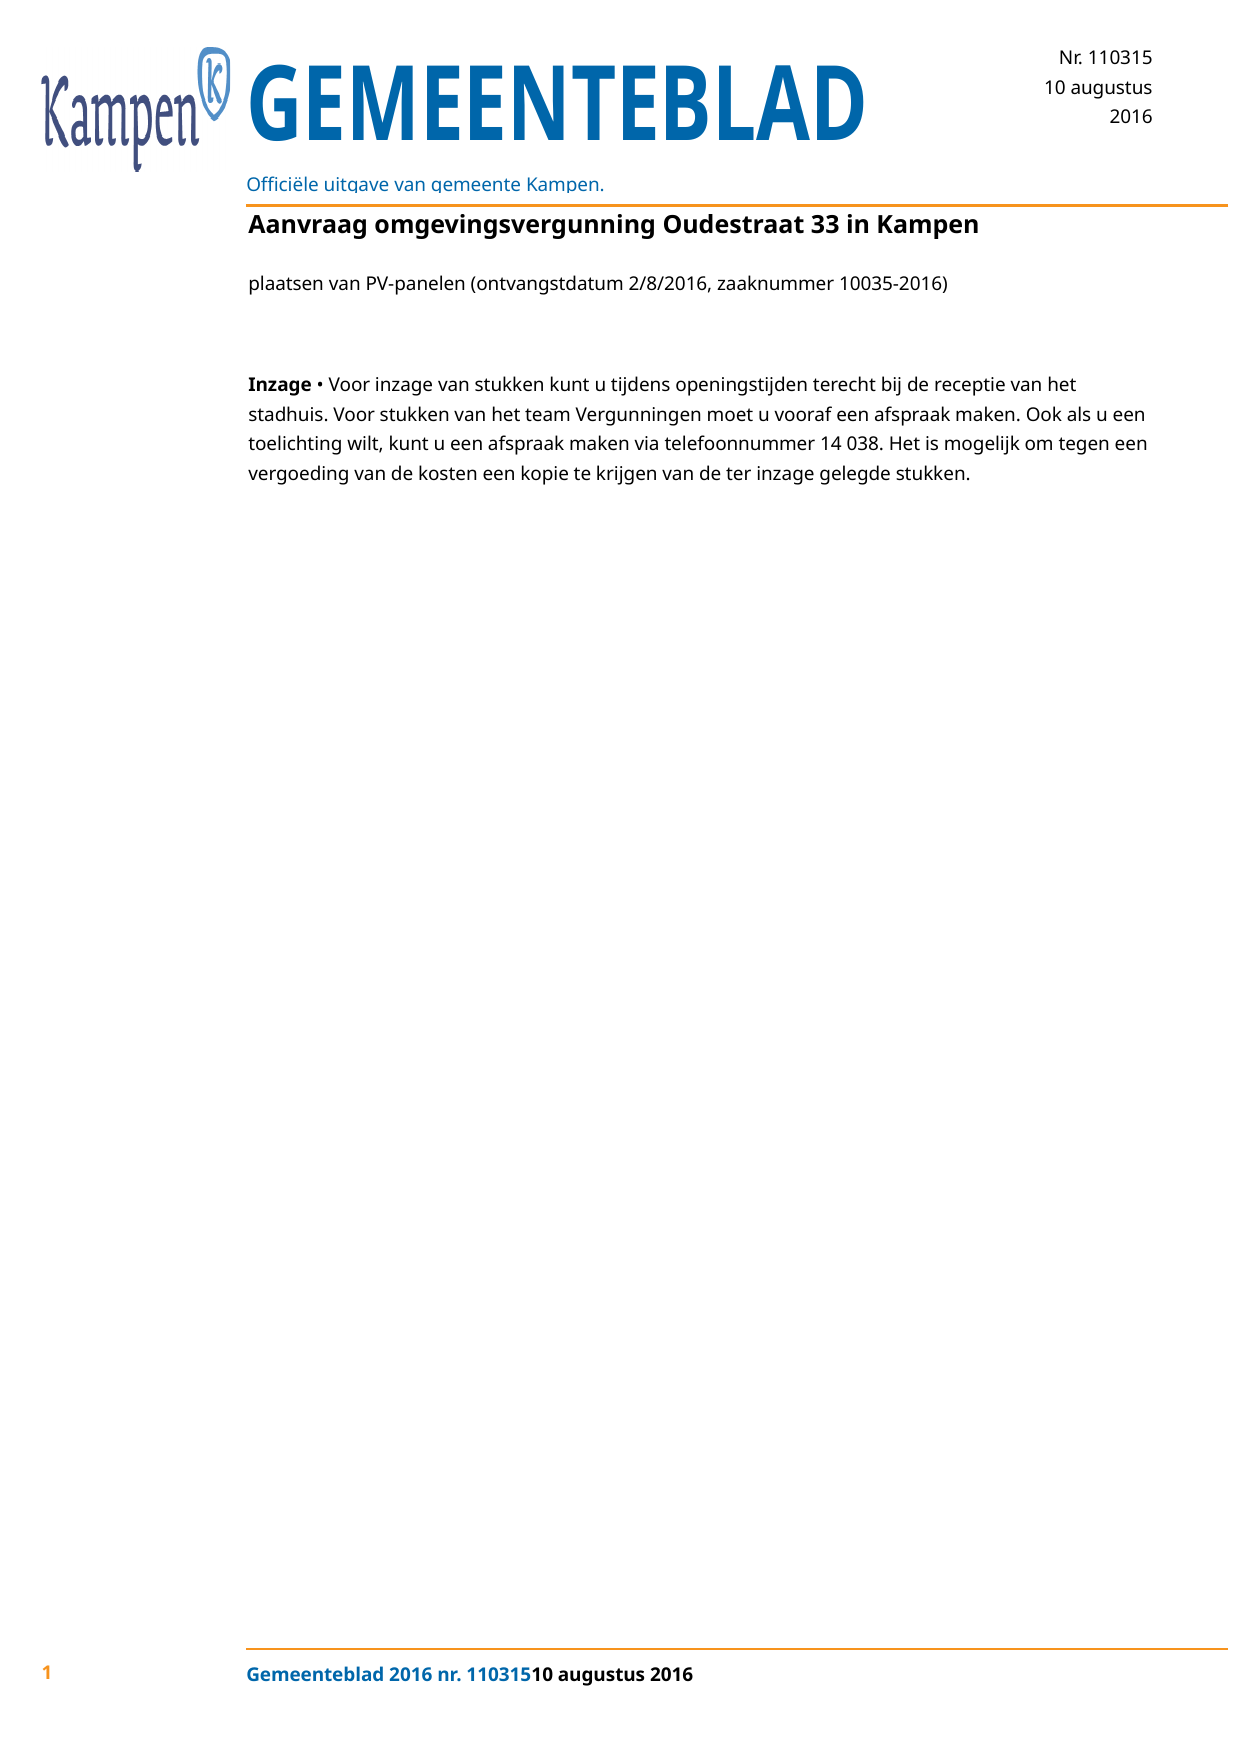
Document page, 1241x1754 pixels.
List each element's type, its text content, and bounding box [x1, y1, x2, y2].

text Aanvraag omgevingsvergunning Oudestraat 33 in Kampen [248, 207, 1152, 241]
text plaatsen van PV-panelen (ontvangstdatum 2/8/2016, zaaknummer 10035-2016) [248, 270, 1152, 296]
text Inzage • Voor inzage van stukken kunt u tijdens openingstijden terecht bij de receptie van het stadhuis. Voor stukken van het team Vergunningen moet u vooraf een afspraak maken. Ook als u een toelichting wilt, kunt u een afspraak maken via telefoonnummer 14 038. Het is mogelijk om tegen een vergoeding van de kosten een kopie te krijgen van de ter inzage gelegde stukken. [248, 371, 1152, 486]
picture [41, 47, 231, 172]
